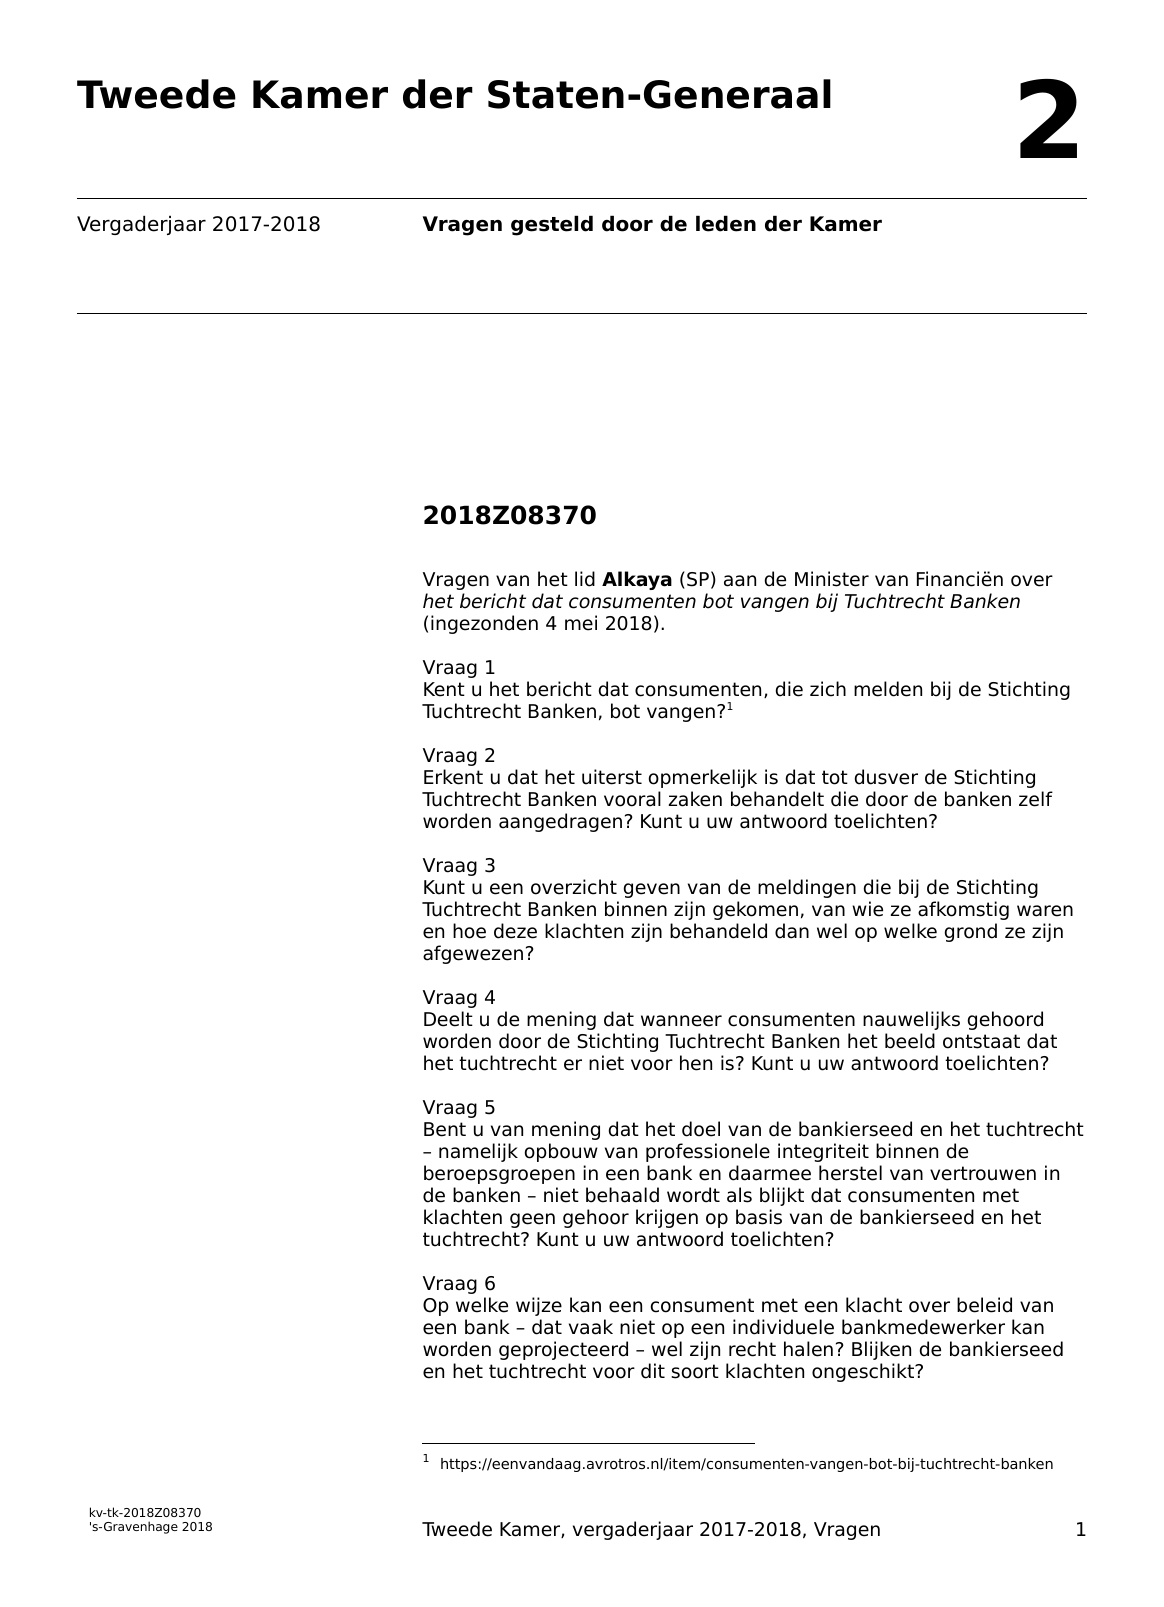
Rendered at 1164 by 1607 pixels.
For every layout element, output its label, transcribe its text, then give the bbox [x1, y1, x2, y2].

text Op welke wijze kan een consument met een klacht over beleid van een bank – dat vaak niet op een individuele bankmedewerker kan worden geprojecteerd – wel zijn recht halen? Blijken de bankierseed en het tuchtrecht voor dit soort klachten ongeschikt? [422, 1295, 1087, 1383]
text Erkent u dat het uiterst opmerkelijk is dat tot dusver de Stichting Tuchtrecht Banken vooral zaken behandelt die door de banken zelf worden aangedragen? Kunt u uw antwoord toelichten? [422, 767, 1087, 833]
table_header Tweede Kamer der Staten-Generaal [77, 59, 886, 198]
table_cell Vragen gesteld door de leden der Kamer [422, 199, 1087, 313]
text Kunt u een overzicht geven van de meldingen die bij de Stichting Tuchtrecht Banken binnen zijn gekomen, van wie ze afkomstig waren en hoe deze klachten zijn behandeld dan wel op welke grond ze zijn afgewezen? [422, 877, 1087, 965]
text Bent u van mening dat het doel van de bankierseed en het tuchtrecht – namelijk opbouw van professionele integriteit binnen de beroepsgroepen in een bank en daarmee herstel van vertrouwen in de banken – niet behaald wordt als blijkt dat consumenten met klachten geen gehoor krijgen op basis van de bankierseed en het tuchtrecht? Kunt u uw antwoord toelichten? [422, 1119, 1087, 1251]
text Vragen van het lid Alkaya (SP) aan de Minister van Financiën over het bericht dat consumenten bot vangen bij Tuchtrecht Banken (ingezonden 4 mei 2018). [422, 569, 1087, 635]
text Deelt u de mening dat wanneer consumenten nauwelijks gehoord worden door de Stichting Tuchtrecht Banken het beeld ontstaat dat het tuchtrecht er niet voor hen is? Kunt u uw antwoord toelichten? [422, 1009, 1087, 1075]
text Vraag 2 [422, 745, 1087, 767]
text Kent u het bericht dat consumenten, die zich melden bij de Stichting Tuchtrecht Banken, bot vangen? [422, 679, 1087, 723]
table_header 2 [886, 59, 1087, 198]
table_cell Vergaderjaar 2017-2018 [77, 199, 422, 313]
text 's-Gravenhage 2018 [88, 1520, 323, 1534]
text Vraag 1 [422, 657, 1087, 679]
text kv-tk-2018Z08370 [88, 1506, 323, 1520]
text Vraag 3 [422, 855, 1087, 877]
text 2018Z08370 [422, 501, 1087, 531]
text Vraag 6 [422, 1273, 1087, 1295]
text Vraag 5 [422, 1097, 1087, 1119]
text Vraag 4 [422, 987, 1087, 1009]
text https://eenvandaag.avrotros.nl/item/consumenten-vangen-bot-bij-tuchtrecht-banken [422, 1452, 1087, 1474]
